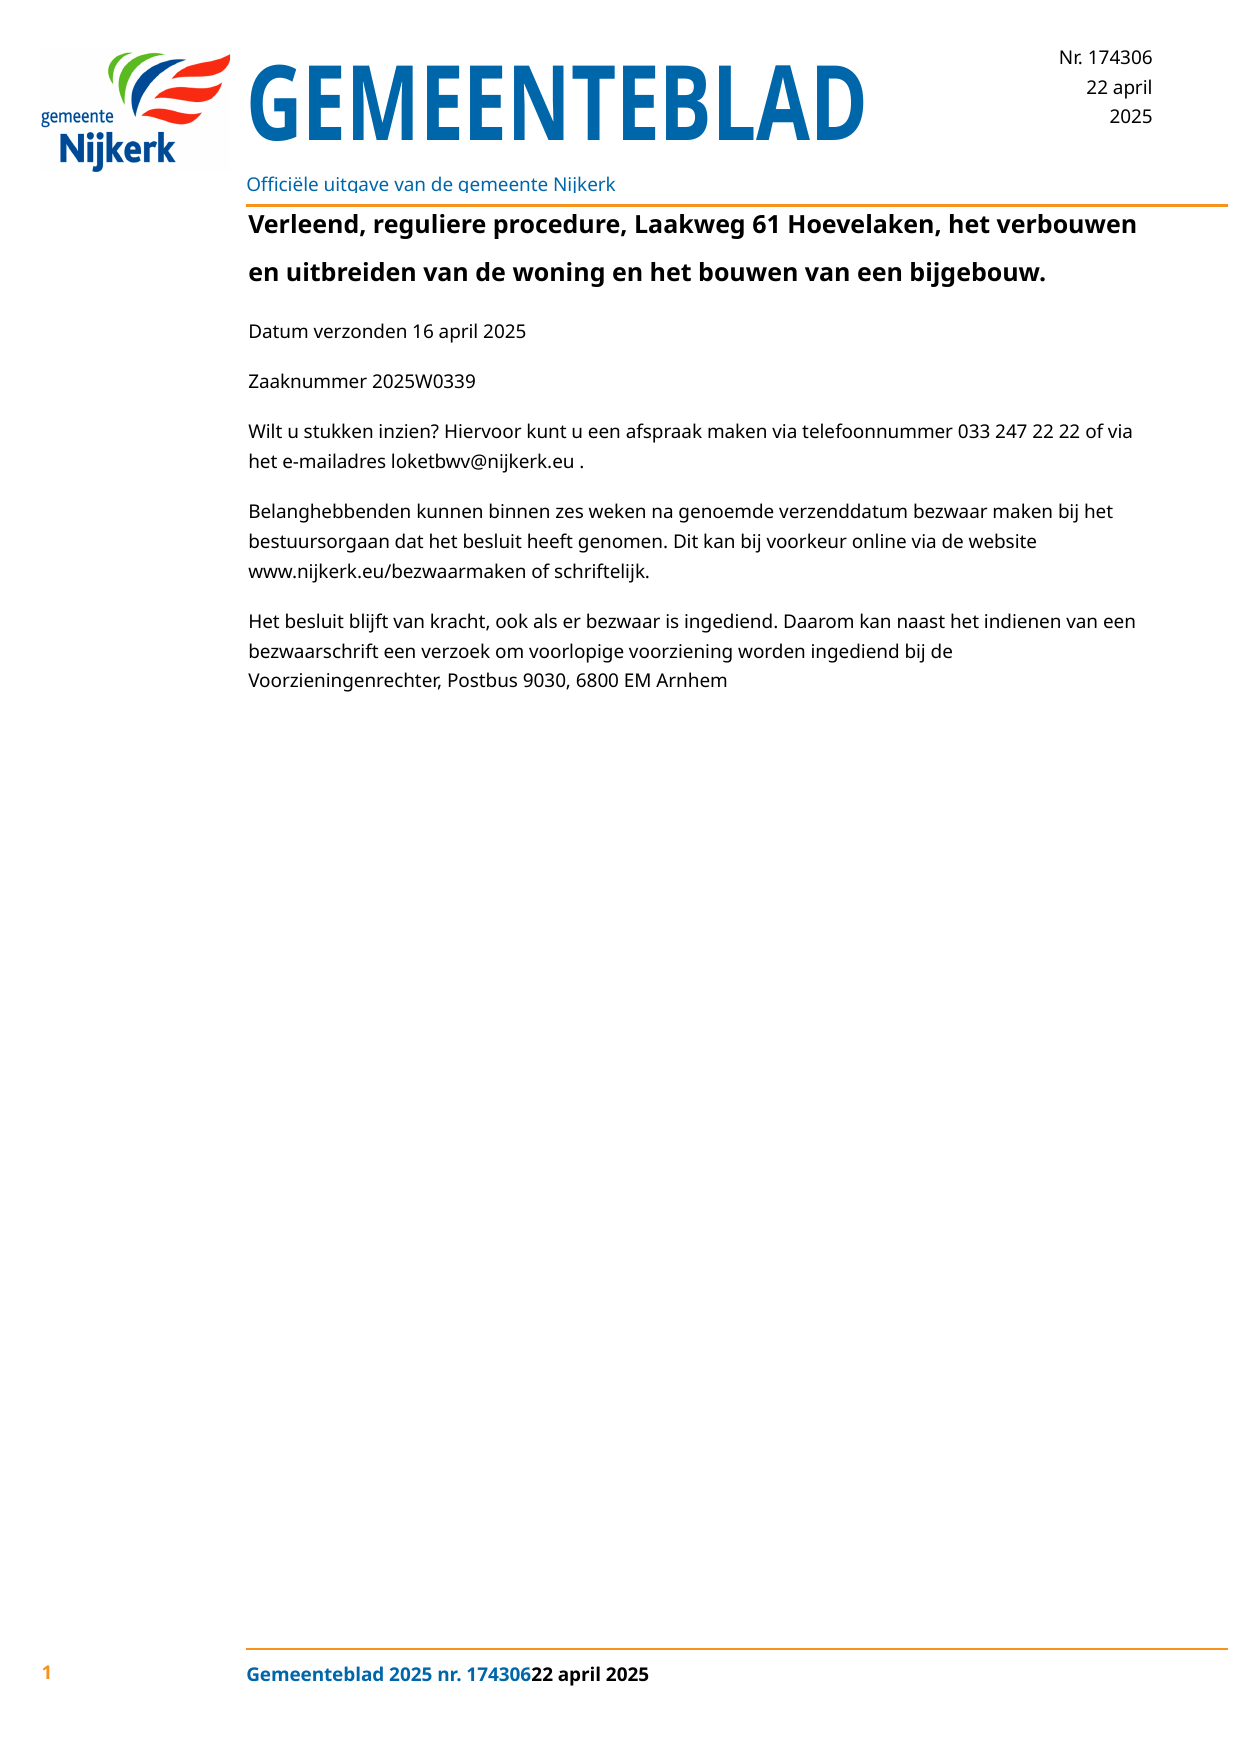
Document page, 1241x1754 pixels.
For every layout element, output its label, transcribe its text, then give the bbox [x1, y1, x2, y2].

text Het besluit blijft van kracht, ook als er bezwaar is ingediend. Daarom kan naast het indienen van een bezwaarschrift een verzoek om voorlopige voorziening worden ingediend bij de Voorzieningenrechter, Postbus 9030, 6800 EM Arnhem [248, 608, 1152, 693]
text Zaaknummer 2025W0339 [248, 368, 1152, 394]
text Datum verzonden 16 april 2025 [248, 318, 1152, 344]
picture [41, 47, 231, 172]
text Belanghebbenden kunnen binnen zes weken na genoemde verzenddatum bezwaar maken bij het bestuursorgaan dat het besluit heeft genomen. Dit kan bij voorkeur online via de website www.nijkerk.eu/bezwaarmaken of schriftelijk. [248, 499, 1152, 584]
text Wilt u stukken inzien? Hiervoor kunt u een afspraak maken via telefoonnummer 033 247 22 22 of via het e-mailadres loketbwv@nijkerk.eu . [248, 419, 1152, 474]
text Verleend, reguliere procedure, Laakweg 61 Hoevelaken, het verbouwen en uitbreiden van de woning en het bouwen van een bijgebouw. [248, 207, 1152, 288]
